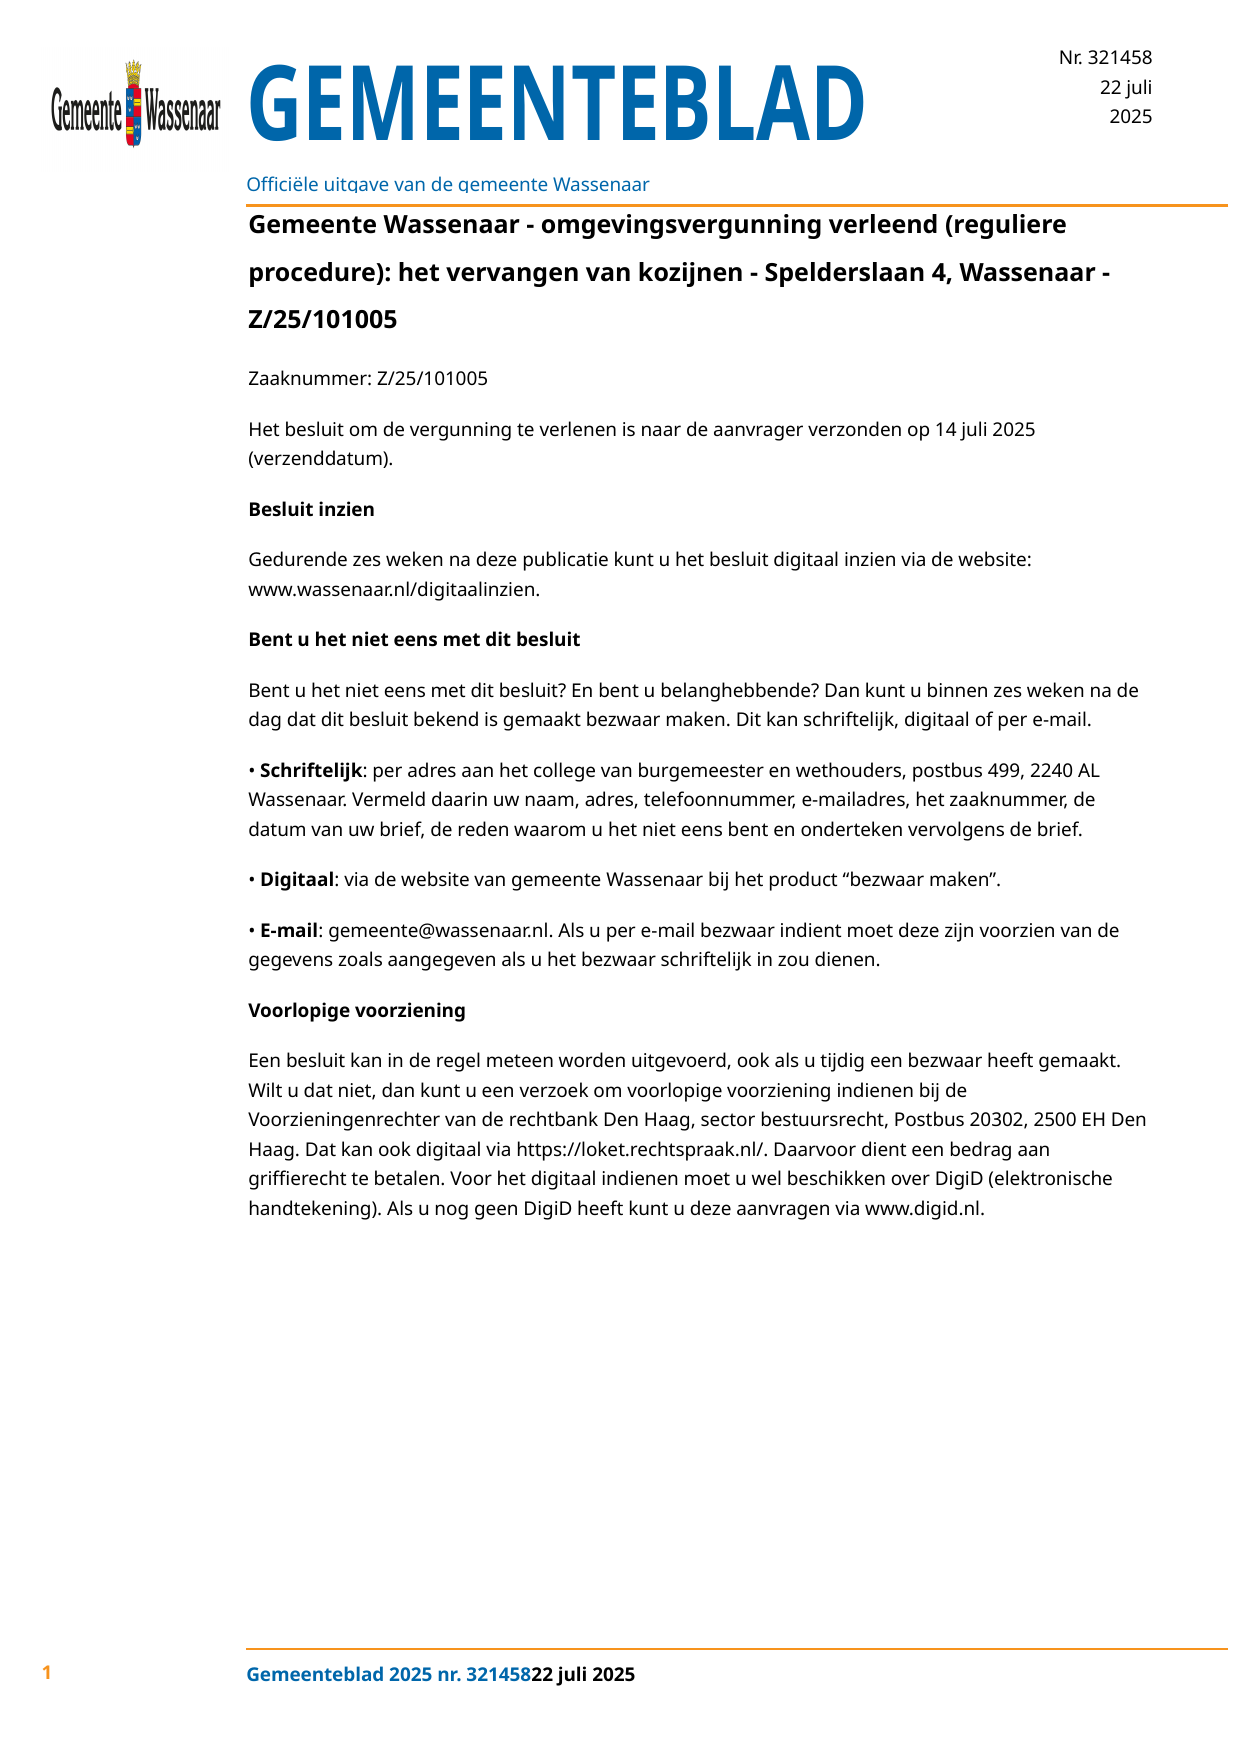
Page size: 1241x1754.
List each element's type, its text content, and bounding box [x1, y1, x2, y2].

text Bent u het niet eens met dit besluit [248, 626, 1152, 652]
text • E-mail: gemeente@wassenaar.nl. Als u per e-mail bezwaar indient moet deze zijn voorzien van de gegevens zoals aangegeven als u het bezwaar schriftelijk in zou dienen. [248, 917, 1152, 972]
text Bent u het niet eens met dit besluit? En bent u belanghebbende? Dan kunt u binnen zes weken na de dag dat dit besluit bekend is gemaakt bezwaar maken. Dit kan schriftelijk, digitaal of per e-mail. [248, 677, 1152, 732]
picture [41, 47, 231, 172]
text Gedurende zes weken na deze publicatie kunt u het besluit digitaal inzien via de website: www.wassenaar.nl/digitaalinzien. [248, 546, 1152, 602]
text Zaaknummer: Z/25/101005 [248, 366, 1152, 391]
text • Schriftelijk: per adres aan het college van burgemeester en wethouders, postbus 499, 2240 AL Wassenaar. Vermeld daarin uw naam, adres, telefoonnummer, e-mailadres, het zaaknummer, de datum van uw brief, de reden waarom u het niet eens bent en onderteken vervolgens de brief. [248, 757, 1152, 842]
text Besluit inzien [248, 496, 1152, 522]
text Het besluit om de vergunning te verlenen is naar de aanvrager verzonden op 14 juli 2025 (verzenddatum). [248, 416, 1152, 471]
text Voorlopige voorziening [248, 997, 1152, 1022]
text • Digitaal: via de website van gemeente Wassenaar bij het product “bezwaar maken”. [248, 866, 1152, 892]
text Een besluit kan in de regel meteen worden uitgevoerd, ook als u tijdig een bezwaar heeft gemaakt. Wilt u dat niet, dan kunt u een verzoek om voorlopige voorziening indienen bij de Voorzieningenrechter van de rechtbank Den Haag, sector bestuursrecht, Postbus 20302, 2500 EH Den Haag. Dat kan ook digitaal via https://loket.rechtspraak.nl/. Daarvoor dient een bedrag aan griffierecht te betalen. Voor het digitaal indienen moet u wel beschikken over DigiD (elektronische handtekening). Als u nog geen DigiD heeft kunt u deze aanvragen via www.digid.nl. [248, 1047, 1152, 1221]
text Gemeente Wassenaar - omgevingsvergunning verleend (reguliere procedure): het vervangen van kozijnen - Spelderslaan 4, Wassenaar - Z/25/101005 [248, 207, 1152, 336]
